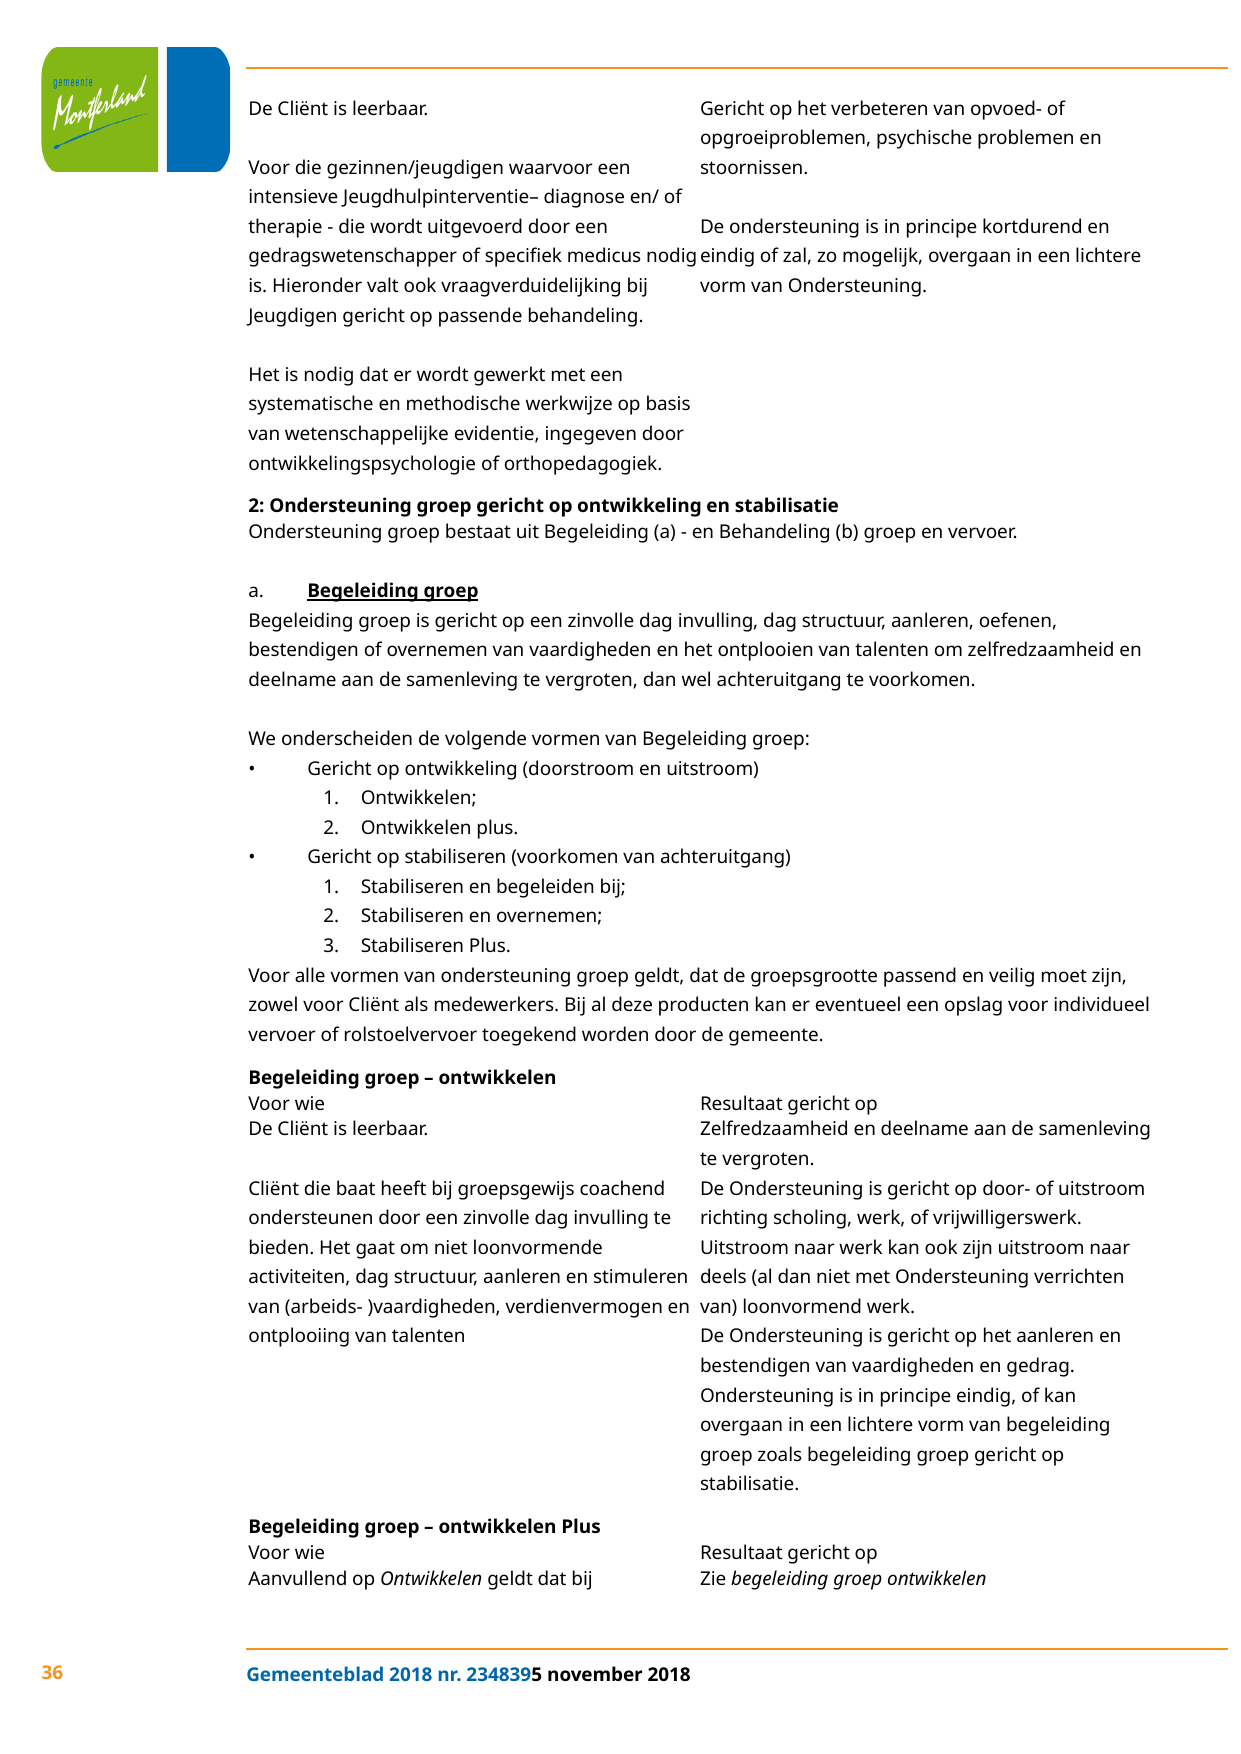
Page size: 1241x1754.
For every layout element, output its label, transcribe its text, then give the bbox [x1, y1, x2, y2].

list Stabiliseren Plus. [323, 932, 1152, 958]
table_cell Zie begeleiding groep ontwikkelen [700, 1565, 1152, 1590]
list Gericht op stabiliseren (voorkomen van achteruitgang) [248, 843, 1152, 869]
table_header Voor wie [248, 1539, 700, 1565]
text We onderscheiden de volgende vormen van Begeleiding groep: [248, 725, 1152, 751]
table_header Resultaat gericht op [700, 1090, 1152, 1116]
list Ontwikkelen plus. [323, 814, 1152, 839]
text Begeleiding groep – ontwikkelen [248, 1064, 1152, 1090]
table_header Resultaat gericht op [700, 1539, 1152, 1565]
table_cell De Cliënt is leerbaar. Voor die gezinnen/jeugdigen waarvoor een intensieve Jeugdhulpinterventie– diagnose en/ of therapie - die wordt uitgevoerd door een gedragswetenschapper of specifiek medicus nodig is. Hieronder valt ook vraagverduidelijking bij Jeugdigen gericht op passende behandeling. Het is nodig dat er wordt gewerkt met een systematische en methodische werkwijze op basis van wetenschappelijke evidentie, ingegeven door ontwikkelingspsychologie of orthopedagogiek. [248, 95, 700, 476]
table_cell Gericht op het verbeteren van opvoed- of opgroeiproblemen, psychische problemen en stoornissen. De ondersteuning is in principe kortdurend en eindig of zal, zo mogelijk, overgaan in een lichtere vorm van Ondersteuning. [700, 95, 1152, 476]
list Stabiliseren en overnemen; [323, 903, 1152, 928]
list Ontwikkelen; [323, 784, 1152, 810]
text 2: Ondersteuning groep gericht op ontwikkeling en stabilisatie [248, 492, 1152, 518]
text Voor alle vormen van ondersteuning groep geldt, dat de groepsgrootte passend en veilig moet zijn, zowel voor Cliënt als medewerkers. Bij al deze producten kan er eventueel een opslag voor individueel vervoer of rolstoelvervoer toegekend worden door de gemeente. [248, 962, 1152, 1047]
picture [41, 47, 231, 172]
table_cell Zelfredzaamheid en deelname aan de samenleving te vergroten. De Ondersteuning is gericht op door- of uitstroom richting scholing, werk, of vrijwilligerswerk. Uitstroom naar werk kan ook zijn uitstroom naar deels (al dan niet met Ondersteuning verrichten van) loonvormend werk. De Ondersteuning is gericht op het aanleren en bestendigen van vaardigheden en gedrag. Ondersteuning is in principe eindig, of kan overgaan in een lichtere vorm van begeleiding groep zoals begeleiding groep gericht op stabilisatie. [700, 1116, 1152, 1496]
table_cell De Cliënt is leerbaar. Cliënt die baat heeft bij groepsgewijs coachend ondersteunen door een zinvolle dag invulling te bieden. Het gaat om niet loonvormende activiteiten, dag structuur, aanleren en stimuleren van (arbeids- )vaardigheden, verdienvermogen en ontplooiing van talenten [248, 1116, 700, 1496]
list Gericht op ontwikkeling (doorstroom en uitstroom) [248, 755, 1152, 780]
table_header Voor wie [248, 1090, 700, 1116]
list Begeleiding groep [248, 577, 1152, 603]
table_cell Aanvullend op Ontwikkelen geldt dat bij [248, 1565, 700, 1590]
list Stabiliseren en begeleiden bij; [323, 873, 1152, 899]
text Ondersteuning groep bestaat uit Begeleiding (a) - en Behandeling (b) groep en vervoer. [248, 518, 1152, 544]
text Begeleiding groep is gericht op een zinvolle dag invulling, dag structuur, aanleren, oefenen, bestendigen of overnemen van vaardigheden en het ontplooien van talenten om zelfredzaamheid en deelname aan de samenleving te vergroten, dan wel achteruitgang te voorkomen. [248, 607, 1152, 692]
text Begeleiding groep – ontwikkelen Plus [248, 1513, 1152, 1539]
